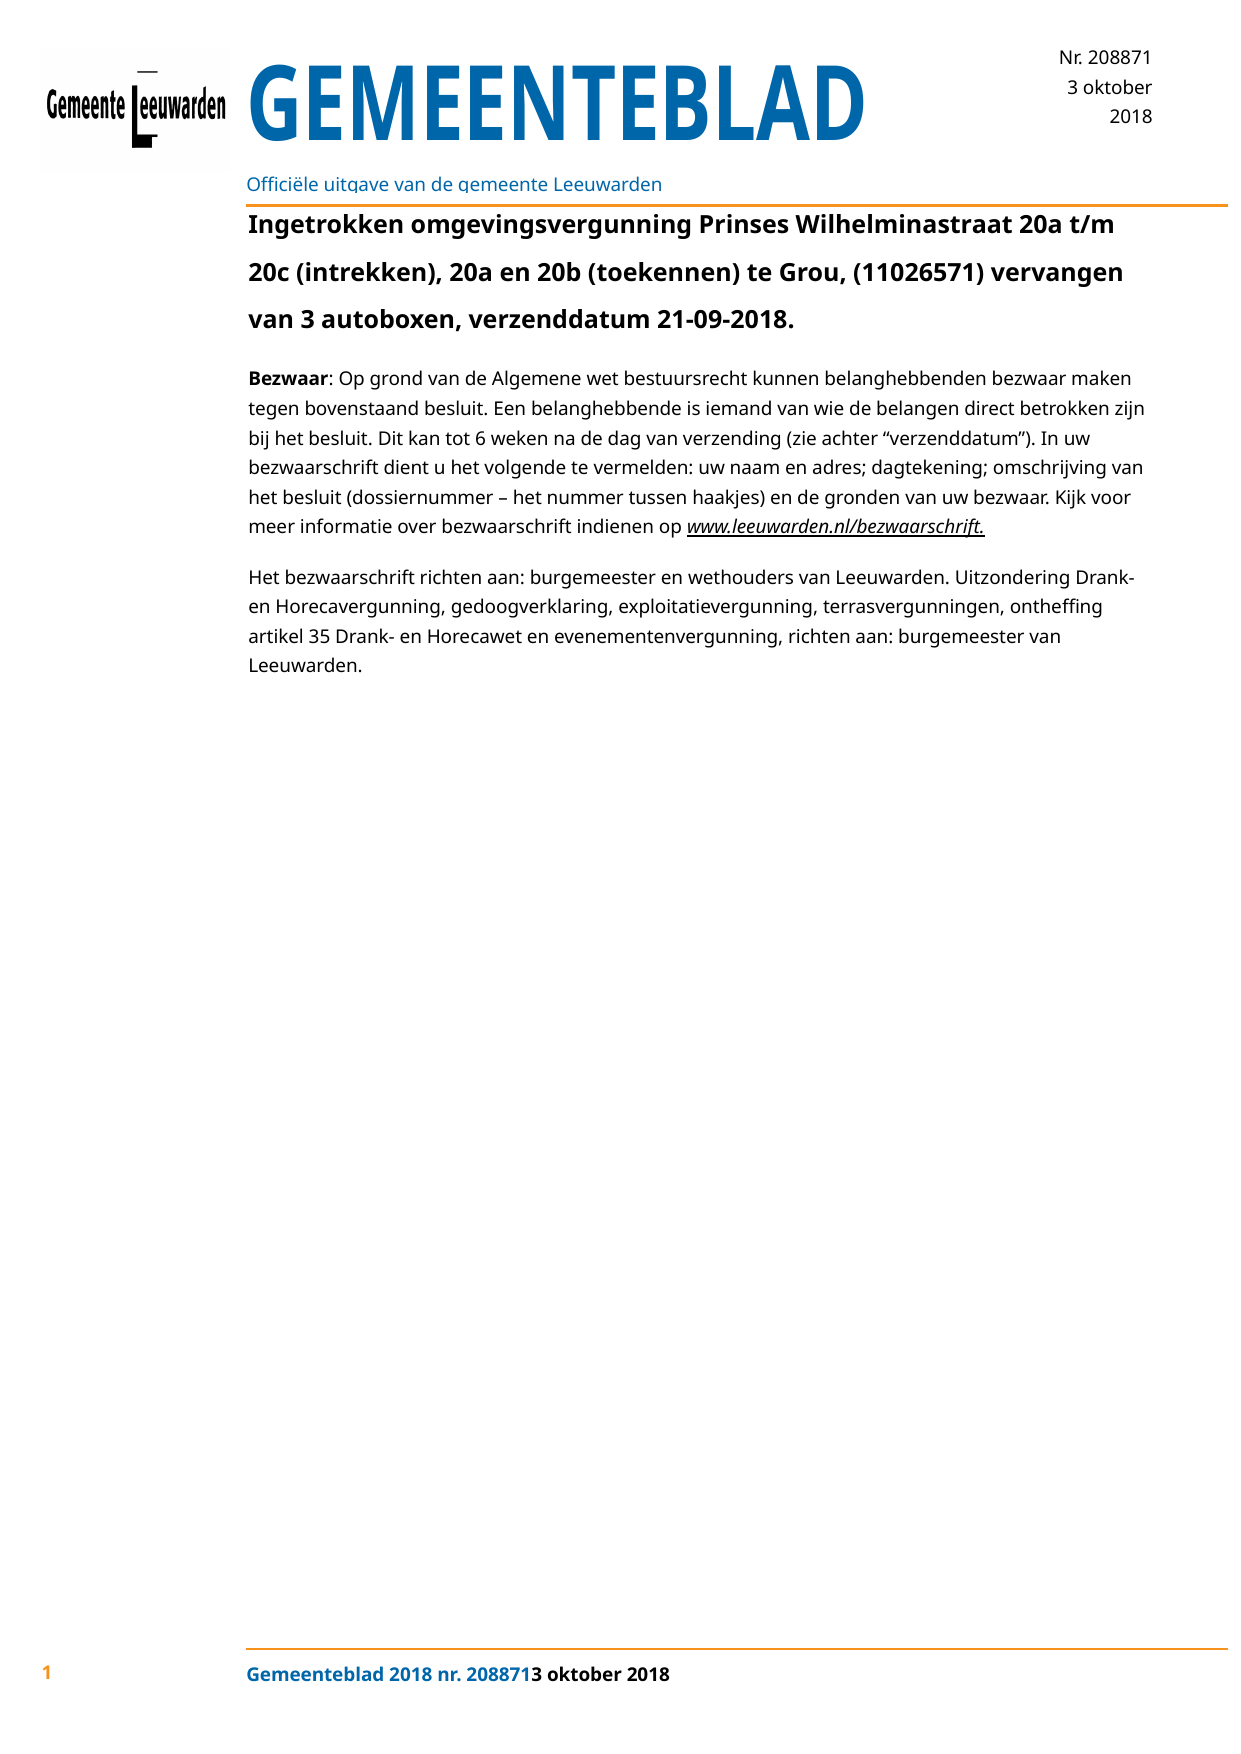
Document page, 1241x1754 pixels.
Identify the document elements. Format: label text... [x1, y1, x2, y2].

text Het bezwaarschrift richten aan: burgemeester en wethouders van Leeuwarden. Uitzondering Drank- en Horecavergunning, gedoogverklaring, exploitatievergunning, terrasvergunningen, ontheffing artikel 35 Drank- en Horecawet en evenementenvergunning, richten aan: burgemeester van Leeuwarden. [248, 564, 1152, 678]
picture [41, 47, 231, 172]
text Bezwaar: Op grond van de Algemene wet bestuursrecht kunnen belanghebbenden bezwaar maken tegen bovenstaand besluit. Een belanghebbende is iemand van wie de belangen direct betrokken zijn bij het besluit. Dit kan tot 6 weken na de dag van verzending (zie achter “verzenddatum”). In uw bezwaarschrift dient u het volgende te vermelden: uw naam en adres; dagtekening; omschrijving van het besluit (dossiernummer – het nummer tussen haakjes) en de gronden van uw bezwaar. Kijk voor meer informatie over bezwaarschrift indienen op www.leeuwarden.nl/bezwaarschrift. [248, 366, 1152, 539]
text Ingetrokken omgevingsvergunning Prinses Wilhelminastraat 20a t/m 20c (intrekken), 20a en 20b (toekennen) te Grou, (11026571) vervangen van 3 autoboxen, verzenddatum 21-09-2018. [248, 207, 1152, 336]
